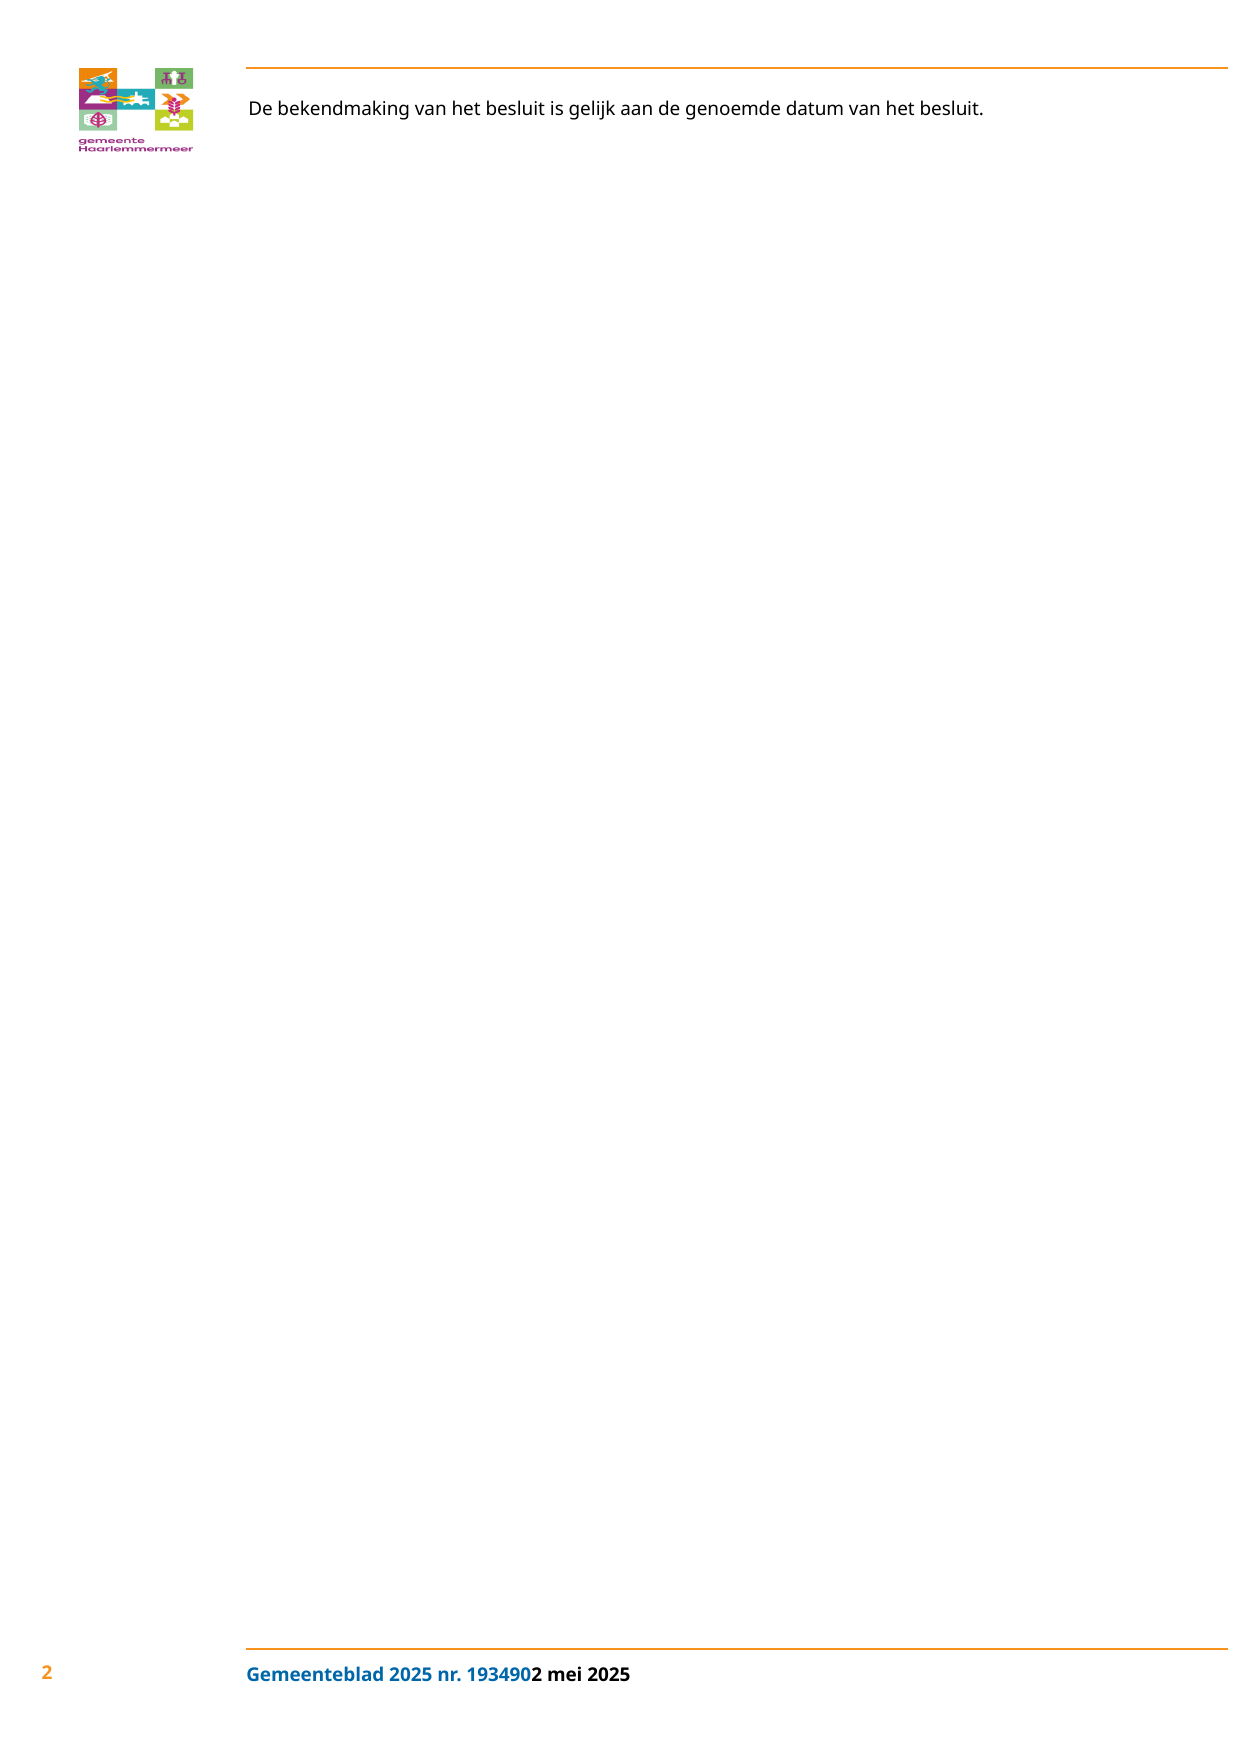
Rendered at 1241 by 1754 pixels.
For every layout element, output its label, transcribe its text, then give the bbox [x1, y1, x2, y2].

picture [41, 47, 231, 172]
text De bekendmaking van het besluit is gelijk aan de genoemde datum van het besluit. [248, 95, 1152, 121]
